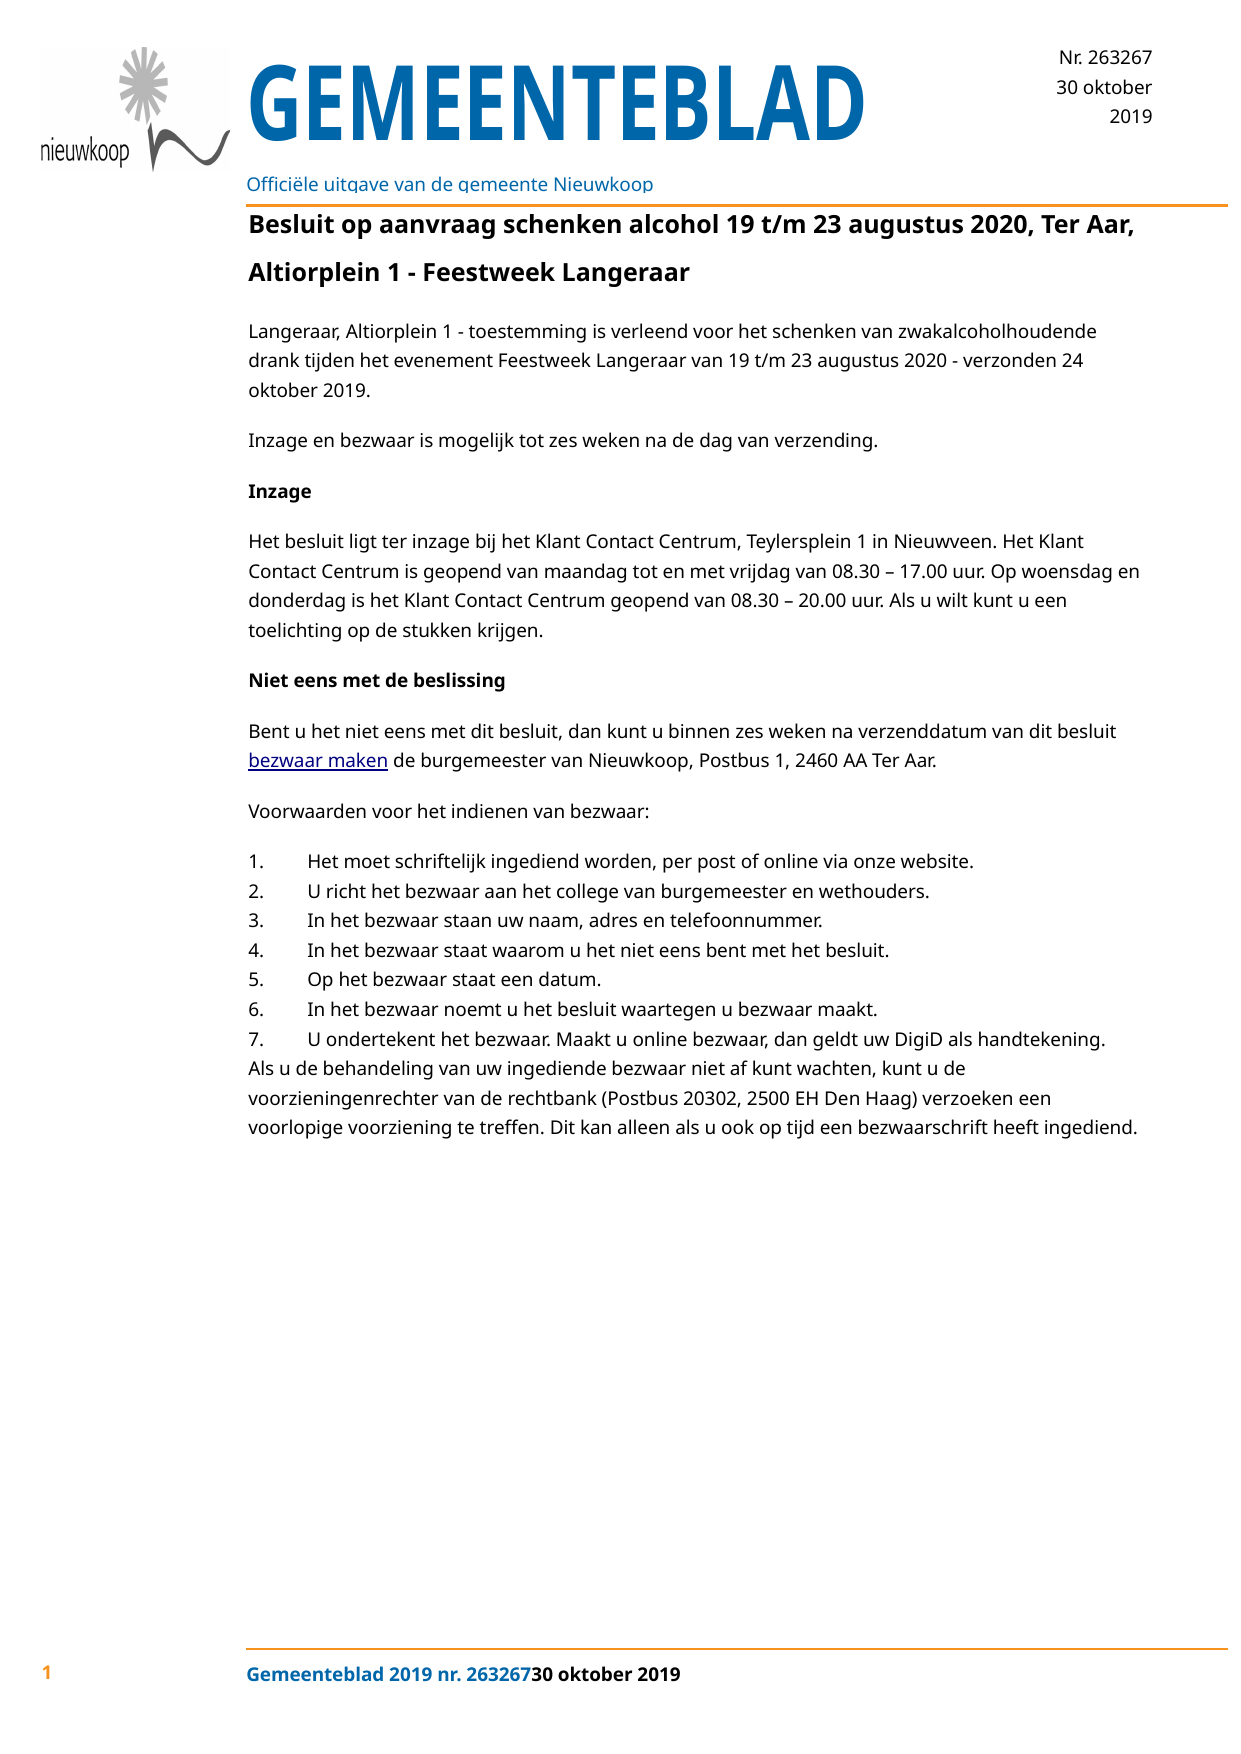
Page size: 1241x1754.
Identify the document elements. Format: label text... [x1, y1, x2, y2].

list U richt het bezwaar aan het college van burgemeester en wethouders. [248, 878, 1152, 904]
text Langeraar, Altiorplein 1 - toestemming is verleend voor het schenken van zwakalcoholhoudende drank tijden het evenement Feestweek Langeraar van 19 t/m 23 augustus 2020 - verzonden 24 oktober 2019. [248, 318, 1152, 403]
text Inzage [248, 478, 1152, 504]
text Besluit op aanvraag schenken alcohol 19 t/m 23 augustus 2020, Ter Aar, Altiorplein 1 - Feestweek Langeraar [248, 207, 1152, 288]
text Voorwaarden voor het indienen van bezwaar: [248, 798, 1152, 824]
text Niet eens met de beslissing [248, 667, 1152, 693]
list In het bezwaar noemt u het besluit waartegen u bezwaar maakt. [248, 996, 1152, 1022]
text Bent u het niet eens met dit besluit, dan kunt u binnen zes weken na verzenddatum van dit besluit bezwaar maken de burgemeester van Nieuwkoop, Postbus 1, 2460 AA Ter Aar. [248, 718, 1152, 773]
list Op het bezwaar staat een datum. [248, 967, 1152, 992]
picture [41, 47, 231, 172]
list In het bezwaar staan uw naam, adres en telefoonnummer. [248, 907, 1152, 933]
list In het bezwaar staat waarom u het niet eens bent met het besluit. [248, 937, 1152, 963]
list U ondertekent het bezwaar. Maakt u online bezwaar, dan geldt uw DigiD als handtekening. [248, 1026, 1152, 1052]
text Als u de behandeling van uw ingediende bezwaar niet af kunt wachten, kunt u de voorzieningenrechter van de rechtbank (Postbus 20302, 2500 EH Den Haag) verzoeken een voorlopige voorziening te treffen. Dit kan alleen als u ook op tijd een bezwaarschrift heeft ingediend. [248, 1055, 1152, 1140]
text Het besluit ligt ter inzage bij het Klant Contact Centrum, Teylersplein 1 in Nieuwveen. Het Klant Contact Centrum is geopend van maandag tot en met vrijdag van 08.30 – 17.00 uur. Op woensdag en donderdag is het Klant Contact Centrum geopend van 08.30 – 20.00 uur. Als u wilt kunt u een toelichting op de stukken krijgen. [248, 528, 1152, 643]
list Het moet schriftelijk ingediend worden, per post of online via onze website. [248, 848, 1152, 874]
text Inzage en bezwaar is mogelijk tot zes weken na de dag van verzending. [248, 427, 1152, 453]
